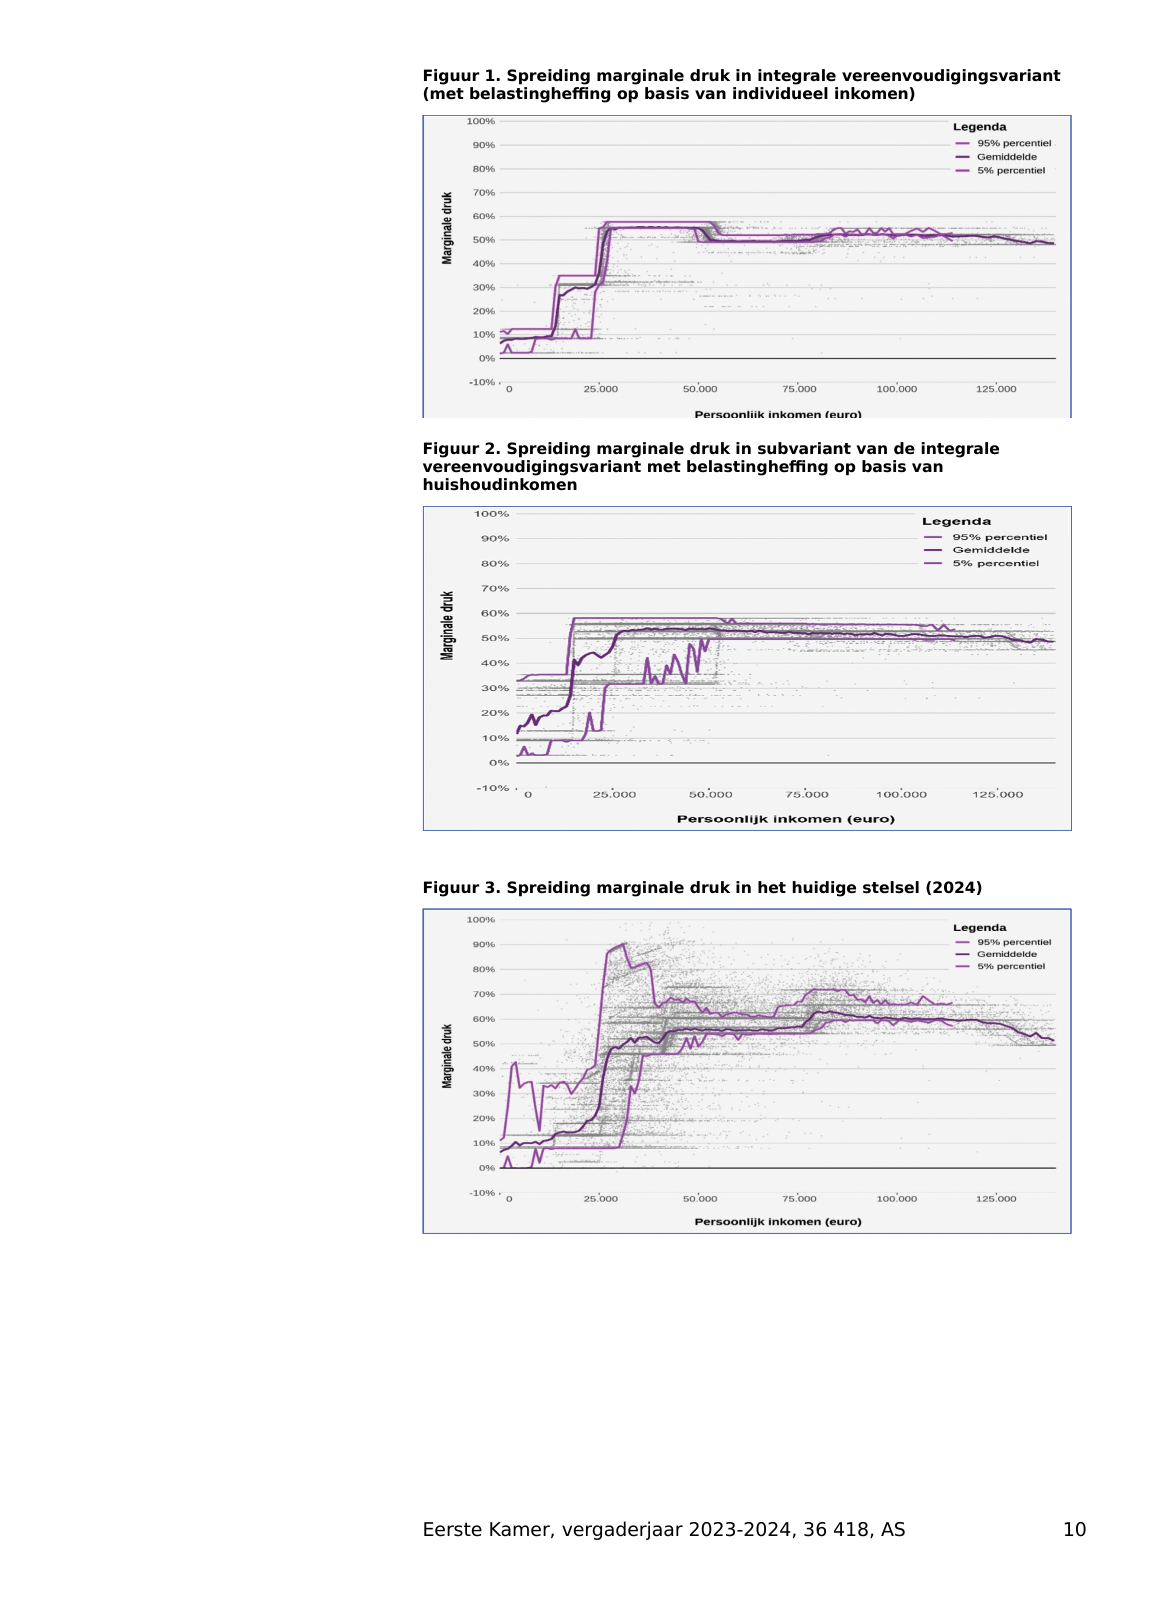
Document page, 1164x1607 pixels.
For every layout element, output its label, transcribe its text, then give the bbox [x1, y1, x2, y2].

text Figuur 3. Spreiding marginale druk in het huidige stelsel (2024) [422, 879, 1072, 897]
text Figuur 1. Spreiding marginale druk in integrale vereenvoudigingsvariant (met belastingheffing op basis van individueel inkomen) [422, 67, 1072, 103]
text Figuur 2. Spreiding marginale druk in subvariant van de integrale vereenvoudigingsvariant met belastingheffing op basis van huishoudinkomen [422, 440, 1072, 494]
picture [422, 115, 1072, 418]
picture [422, 506, 1072, 831]
picture [422, 908, 1072, 1234]
